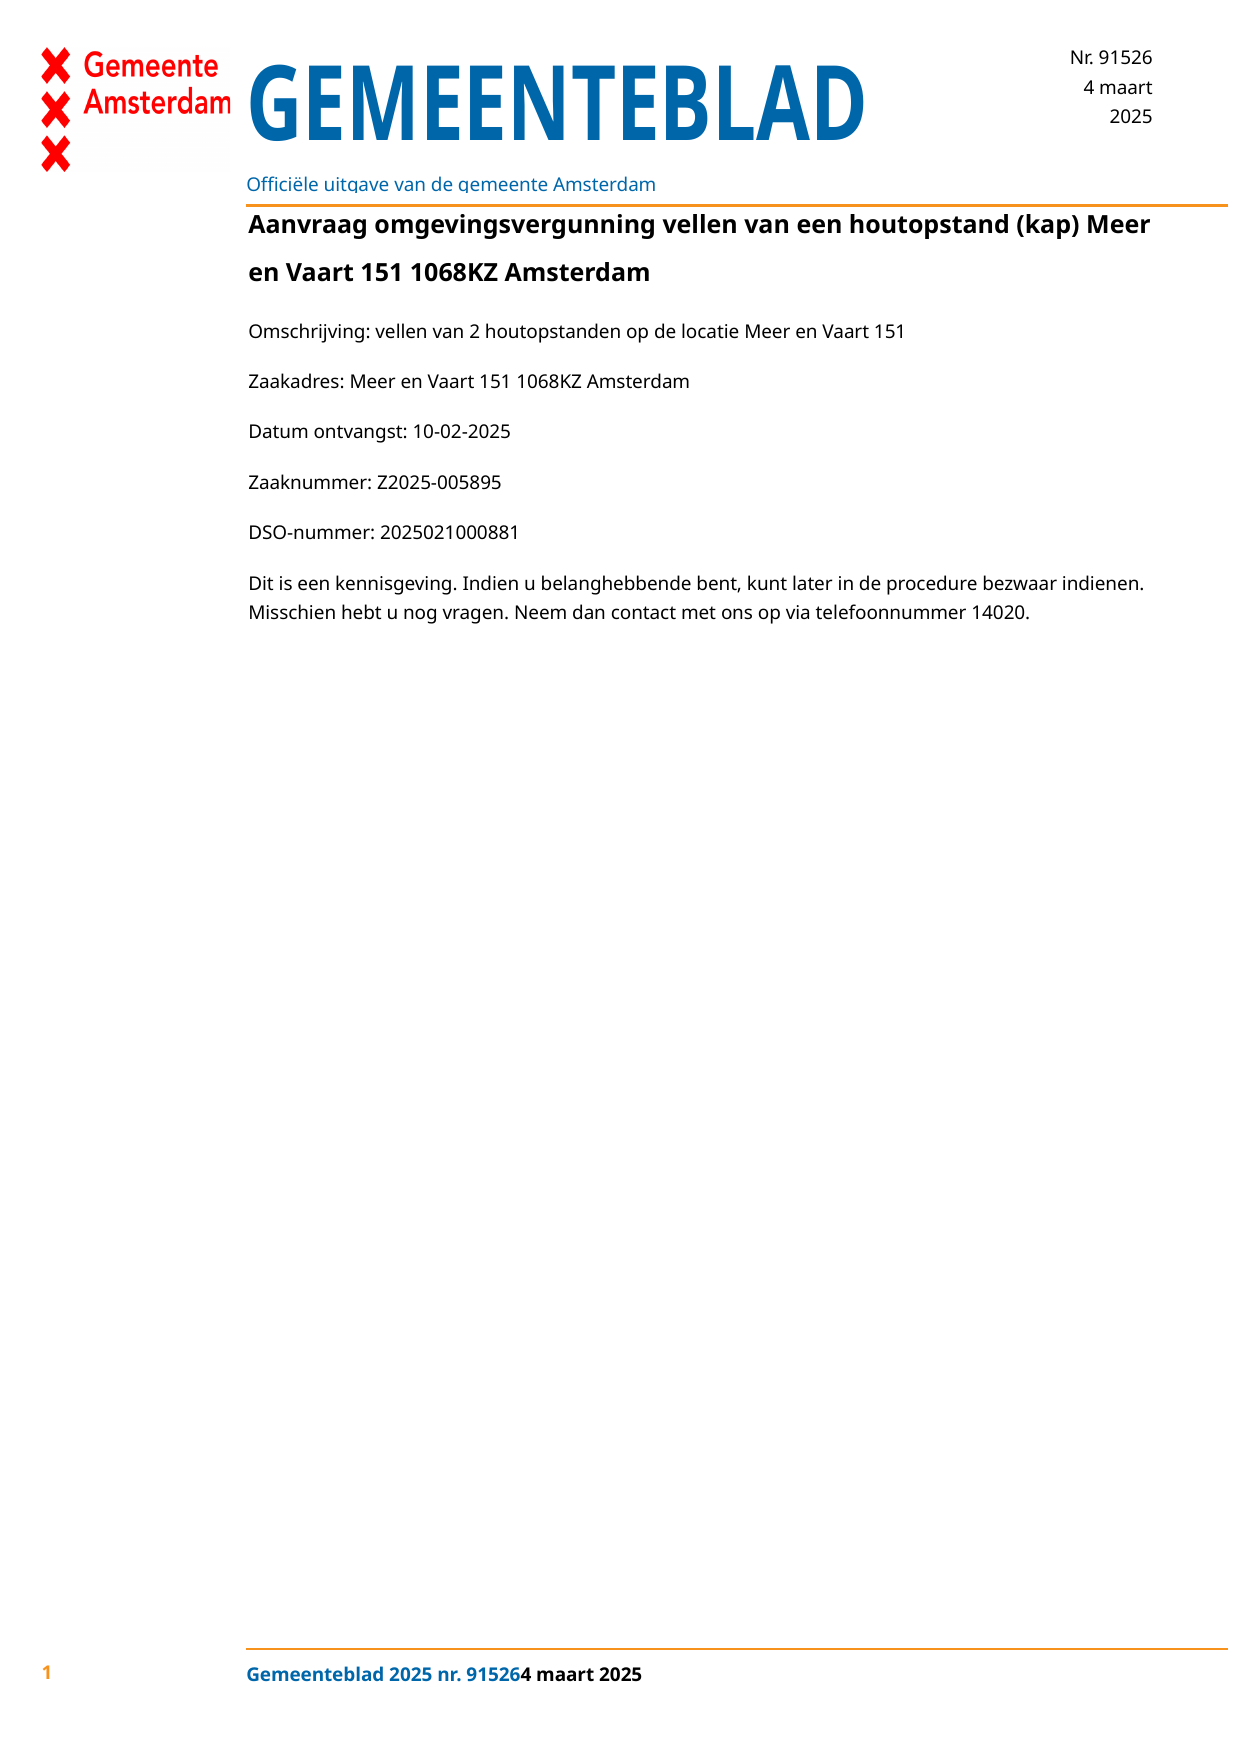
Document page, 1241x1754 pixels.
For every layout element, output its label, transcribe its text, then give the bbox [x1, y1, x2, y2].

text Zaaknummer: Z2025-005895 [248, 469, 1152, 495]
text Datum ontvangst: 10-02-2025 [248, 419, 1152, 444]
text Dit is een kennisgeving. Indien u belanghebbende bent, kunt later in de procedure bezwaar indienen. Misschien hebt u nog vragen. Neem dan contact met ons op via telefoonnummer 14020. [248, 570, 1152, 625]
picture [41, 47, 231, 172]
text Zaakadres: Meer en Vaart 151 1068KZ Amsterdam [248, 368, 1152, 394]
text DSO-nummer: 2025021000881 [248, 519, 1152, 545]
text Omschrijving: vellen van 2 houtopstanden op de locatie Meer en Vaart 151 [248, 318, 1152, 344]
text Aanvraag omgevingsvergunning vellen van een houtopstand (kap) Meer en Vaart 151 1068KZ Amsterdam [248, 207, 1152, 288]
